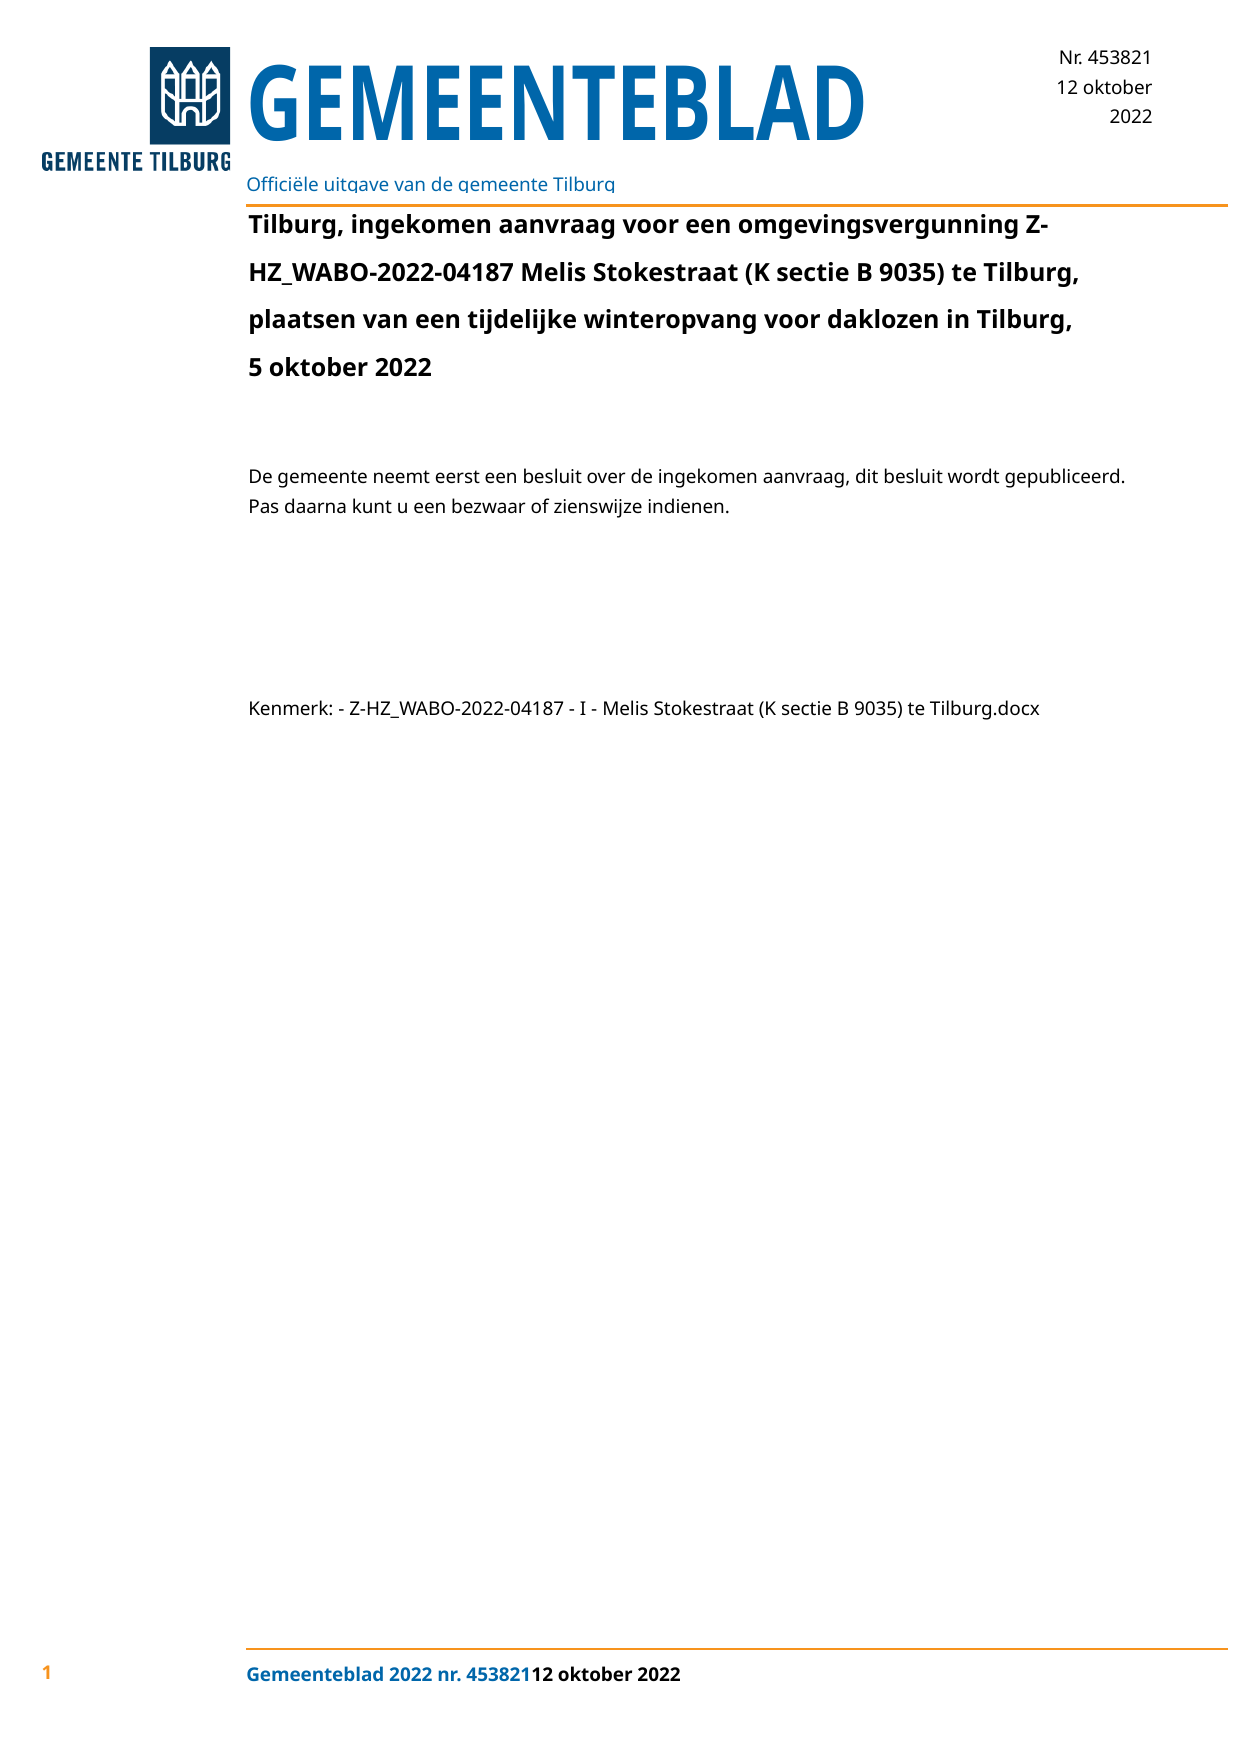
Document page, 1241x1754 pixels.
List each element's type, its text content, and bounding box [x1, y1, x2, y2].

text Kenmerk: - Z-HZ_WABO-2022-04187 - I - Melis Stokestraat (K sectie B 9035) te Tilburg.docx [248, 695, 1152, 721]
picture [41, 47, 231, 172]
text Tilburg, ingekomen aanvraag voor een omgevingsvergunning Z-HZ_WABO-2022-04187 Melis Stokestraat (K sectie B 9035) te Tilburg, plaatsen van een tijdelijke winteropvang voor daklozen in Tilburg, 5 oktober 2022 [248, 207, 1152, 384]
text De gemeente neemt eerst een besluit over de ingekomen aanvraag, dit besluit wordt gepubliceerd. Pas daarna kunt u een bezwaar of zienswijze indienen. [248, 463, 1152, 519]
